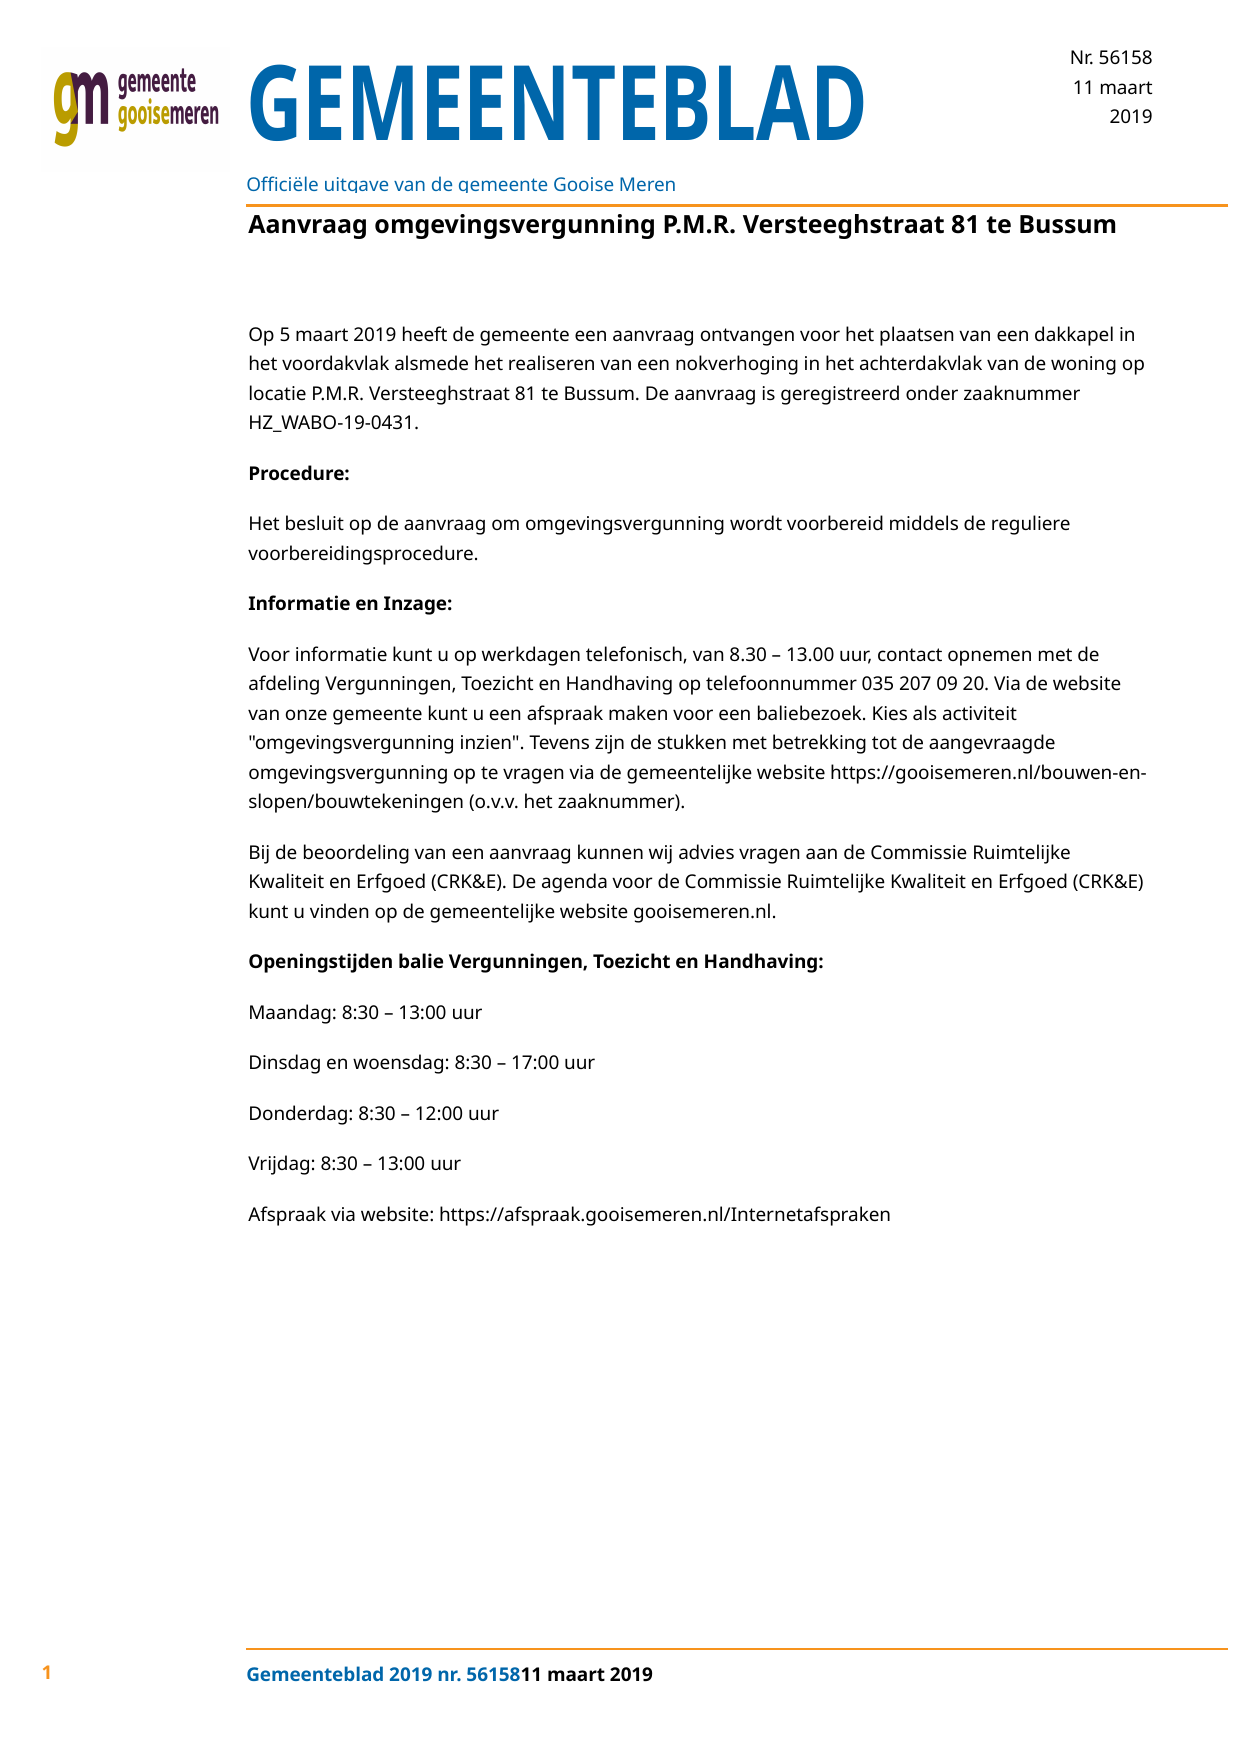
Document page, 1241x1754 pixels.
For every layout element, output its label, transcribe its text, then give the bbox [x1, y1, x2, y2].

text Op 5 maart 2019 heeft de gemeente een aanvraag ontvangen voor het plaatsen van een dakkapel in het voordakvlak alsmede het realiseren van een nokverhoging in het achterdakvlak van de woning op locatie P.M.R. Versteeghstraat 81 te Bussum. De aanvraag is geregistreerd onder zaaknummer HZ_WABO-19-0431. [248, 321, 1152, 435]
text Dinsdag en woensdag: 8:30 – 17:00 uur [248, 1049, 1152, 1075]
text Voor informatie kunt u op werkdagen telefonisch, van 8.30 – 13.00 uur, contact opnemen met de afdeling Vergunningen, Toezicht en Handhaving op telefoonnummer 035 207 09 20. Via de website van onze gemeente kunt u een afspraak maken voor een baliebezoek. Kies als activiteit "omgevingsvergunning inzien". Tevens zijn de stukken met betrekking tot de aangevraagde omgevingsvergunning op te vragen via de gemeentelijke website https://gooisemeren.nl/bouwen-en-slopen/bouwtekeningen (o.v.v. het zaaknummer). [248, 641, 1152, 814]
text Openingstijden balie Vergunningen, Toezicht en Handhaving: [248, 949, 1152, 974]
text Bij de beoordeling van een aanvraag kunnen wij advies vragen aan de Commissie Ruimtelijke Kwaliteit en Erfgoed (CRK&E). De agenda voor de Commissie Ruimtelijke Kwaliteit en Erfgoed (CRK&E) kunt u vinden op de gemeentelijke website gooisemeren.nl. [248, 839, 1152, 924]
text Informatie en Inzage: [248, 590, 1152, 616]
text Aanvraag omgevingsvergunning P.M.R. Versteeghstraat 81 te Bussum [248, 207, 1152, 241]
text Maandag: 8:30 – 13:00 uur [248, 999, 1152, 1025]
text Procedure: [248, 460, 1152, 486]
text Het besluit op de aanvraag om omgevingsvergunning wordt voorbereid middels de reguliere voorbereidingsprocedure. [248, 510, 1152, 566]
picture [41, 47, 231, 172]
text Donderdag: 8:30 – 12:00 uur [248, 1100, 1152, 1126]
text Vrijdag: 8:30 – 13:00 uur [248, 1150, 1152, 1176]
text Afspraak via website: https://afspraak.gooisemeren.nl/Internetafspraken [248, 1201, 1152, 1226]
